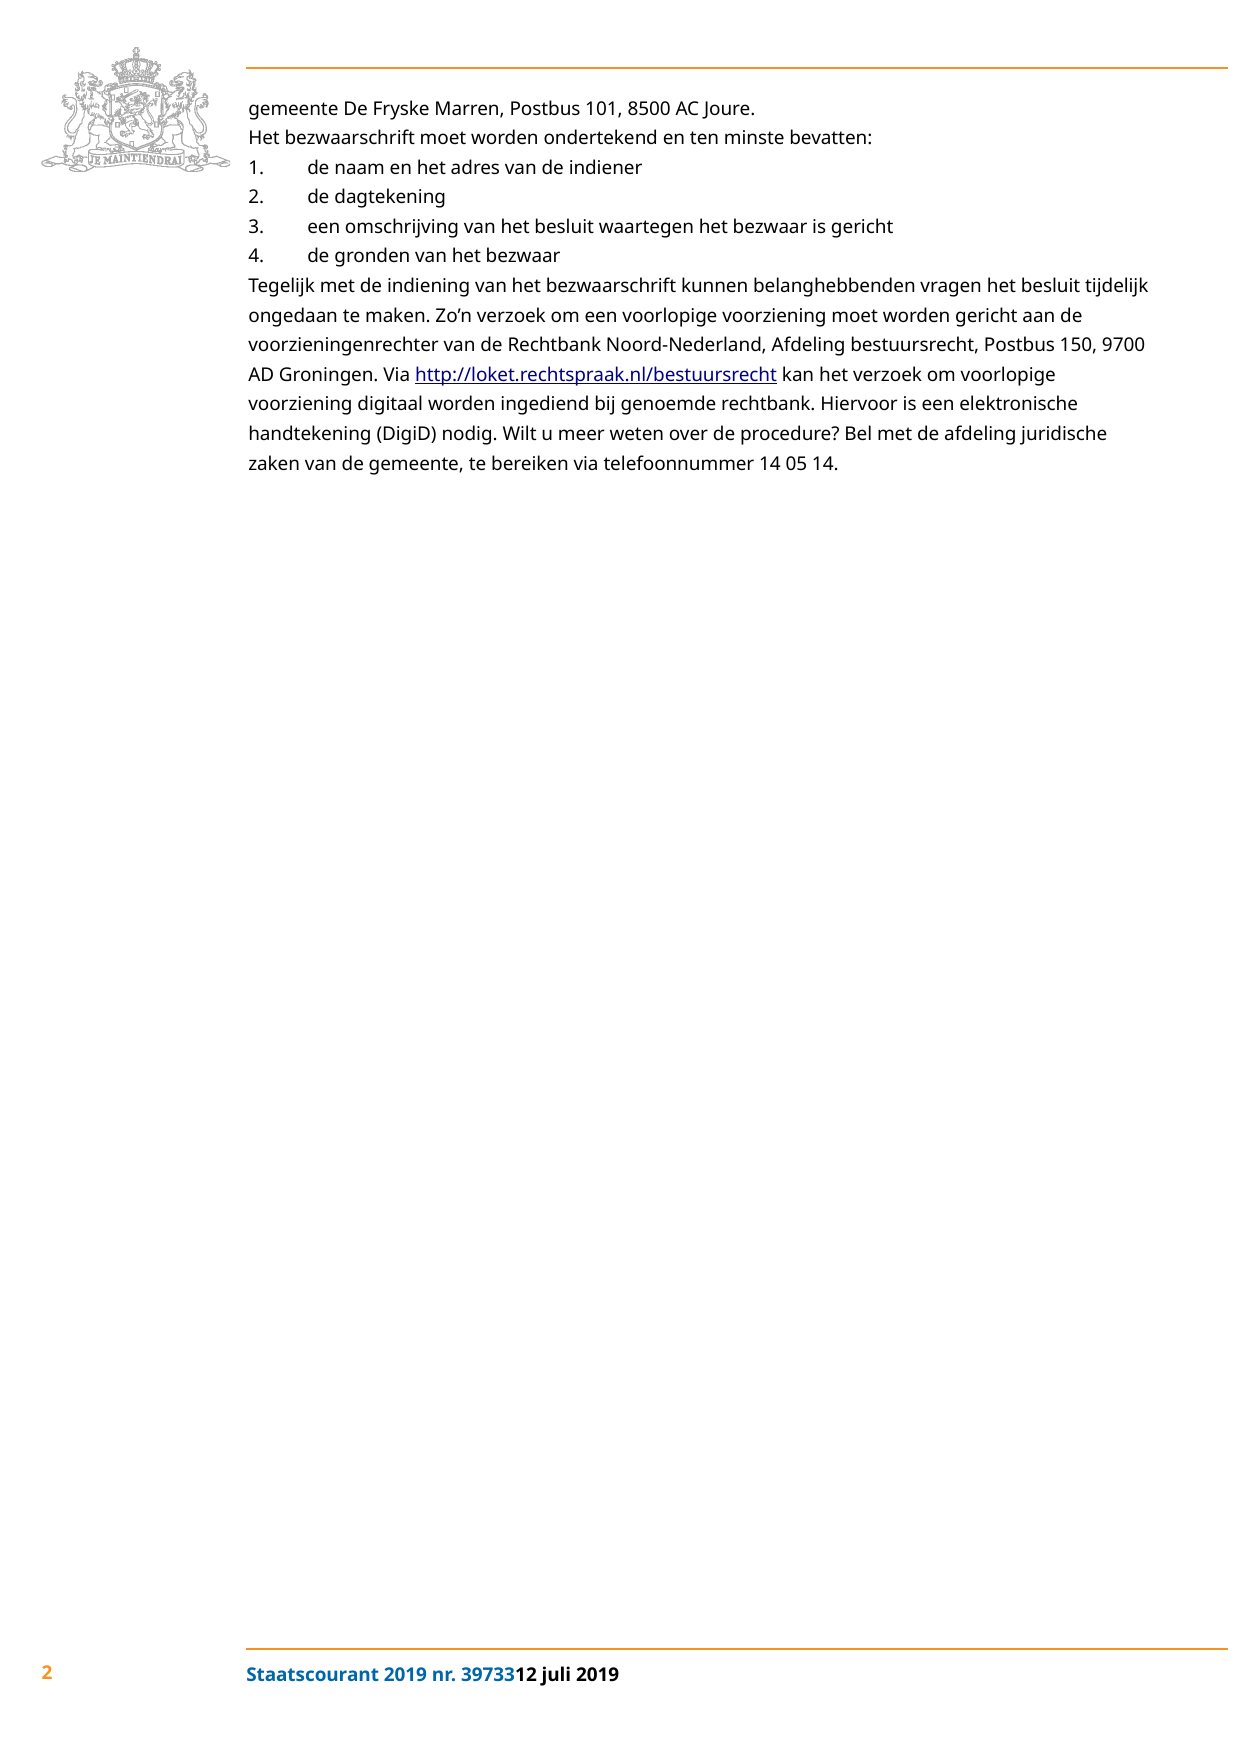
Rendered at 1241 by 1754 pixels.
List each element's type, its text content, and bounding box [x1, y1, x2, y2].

list de dagtekening [248, 183, 1152, 209]
list de naam en het adres van de indiener [248, 154, 1152, 180]
text Tegelijk met de indiening van het bezwaarschrift kunnen belanghebbenden vragen het besluit tijdelijk ongedaan te maken. Zo’n verzoek om een voorlopige voorziening moet worden gericht aan de voorzieningenrechter van de Rechtbank Noord-Nederland, Afdeling bestuursrecht, Postbus 150, 9700 AD Groningen. Via http://loket.rechtspraak.nl/bestuursrecht kan het verzoek om voorlopige voorziening digitaal worden ingediend bij genoemde rechtbank. Hiervoor is een elektronische handtekening (DigiD) nodig. Wilt u meer weten over de procedure? Bel met de afdeling juridische zaken van de gemeente, te bereiken via telefoonnummer 14 05 14. [248, 272, 1152, 476]
text Het bezwaarschrift moet worden ondertekend en ten minste bevatten: [248, 124, 1152, 150]
picture [41, 47, 231, 172]
list een omschrijving van het besluit waartegen het bezwaar is gericht [248, 213, 1152, 239]
list de gronden van het bezwaar [248, 243, 1152, 268]
text gemeente De Fryske Marren, Postbus 101, 8500 AC Joure. [248, 95, 1152, 121]
